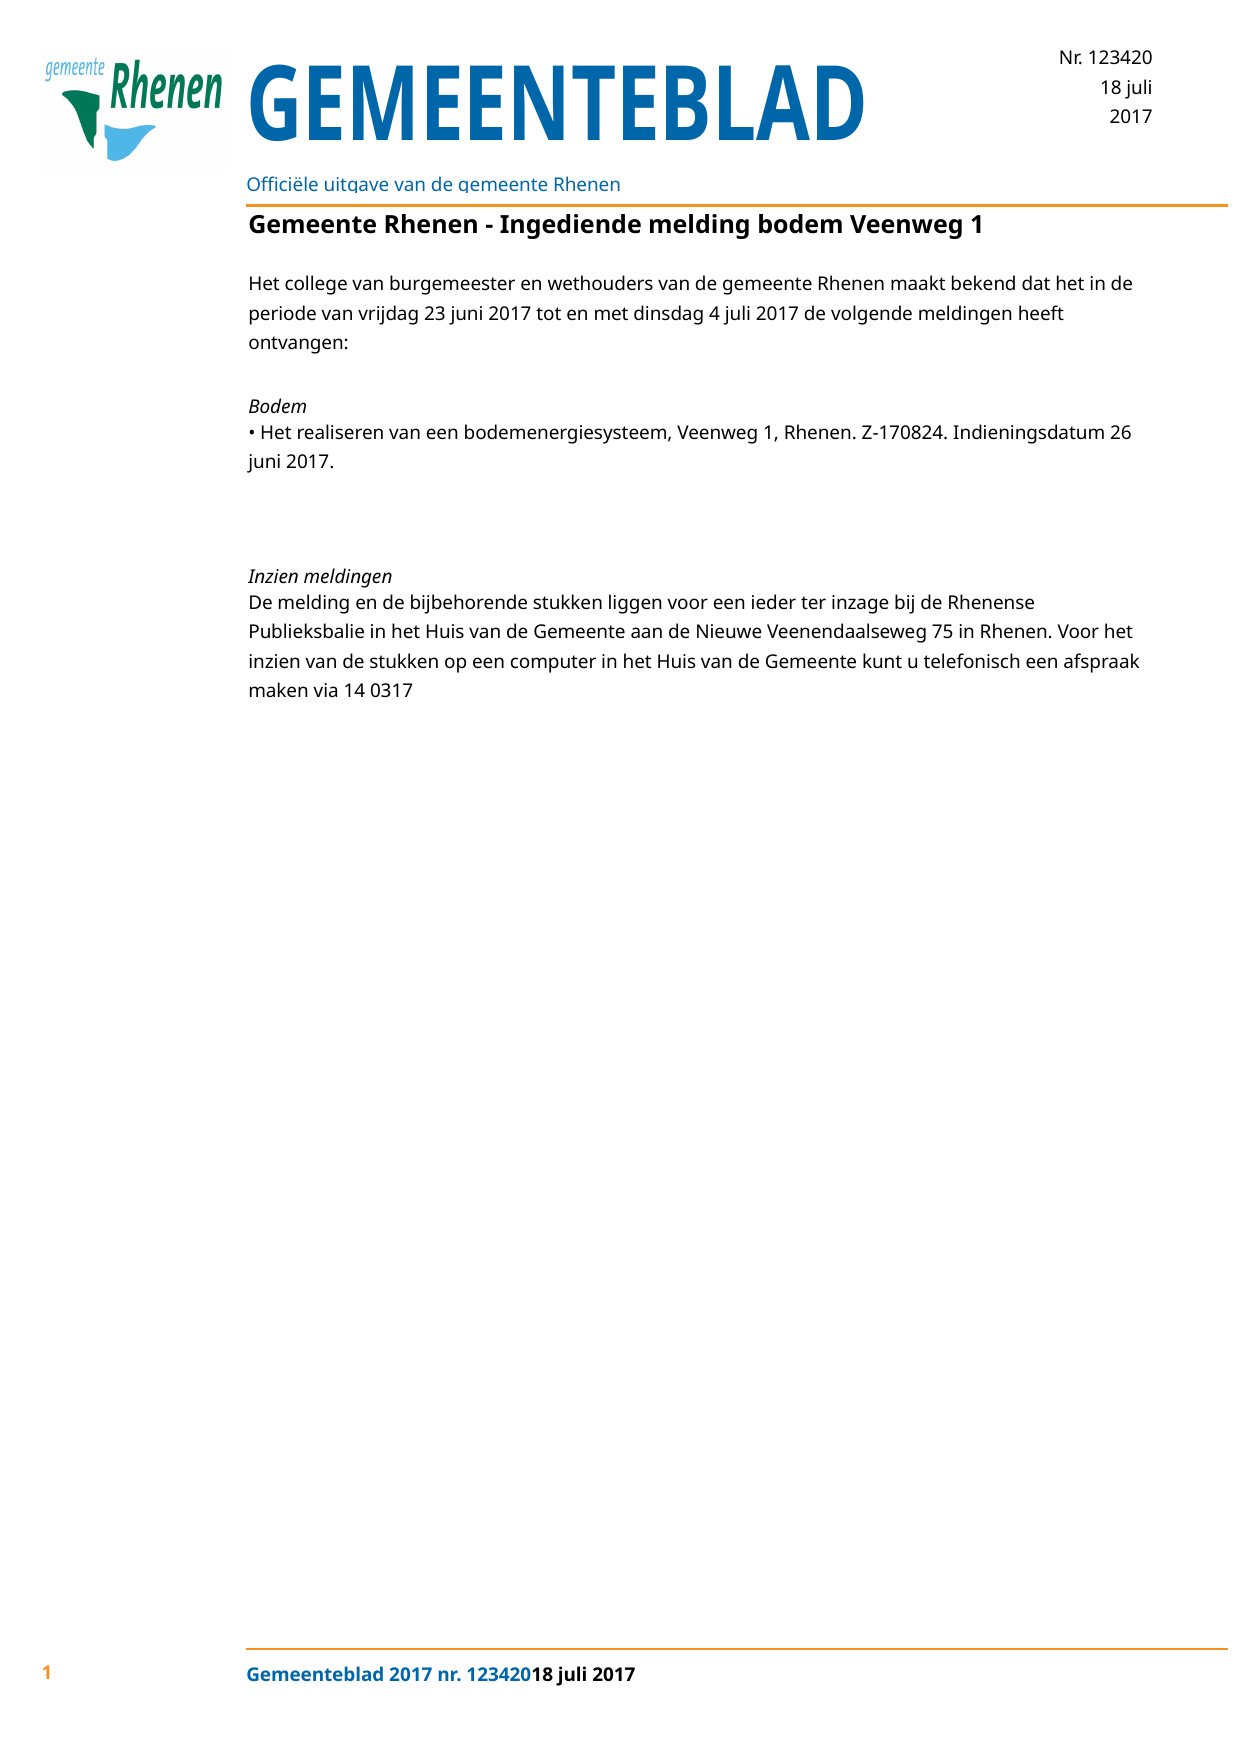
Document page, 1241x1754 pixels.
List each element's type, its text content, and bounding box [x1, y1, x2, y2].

text De melding en de bijbehorende stukken liggen voor een ieder ter inzage bij de Rhenense Publieksbalie in het Huis van de Gemeente aan de Nieuwe Veenendaalseweg 75 in Rhenen. Voor het inzien van de stukken op een computer in het Huis van de Gemeente kunt u telefonisch een afspraak maken via 14 0317 [248, 589, 1152, 703]
text • Het realiseren van een bodemenergiesysteem, Veenweg 1, Rhenen. Z-170824. Indieningsdatum 26 juni 2017. [248, 419, 1152, 474]
text Het college van burgemeester en wethouders van de gemeente Rhenen maakt bekend dat het in de periode van vrijdag 23 juni 2017 tot en met dinsdag 4 juli 2017 de volgende meldingen heeft ontvangen: [248, 270, 1152, 355]
picture [41, 47, 231, 172]
text Bodem [248, 393, 1152, 419]
text Inzien meldingen [248, 563, 1152, 589]
text Gemeente Rhenen - Ingediende melding bodem Veenweg 1 [248, 207, 1152, 241]
